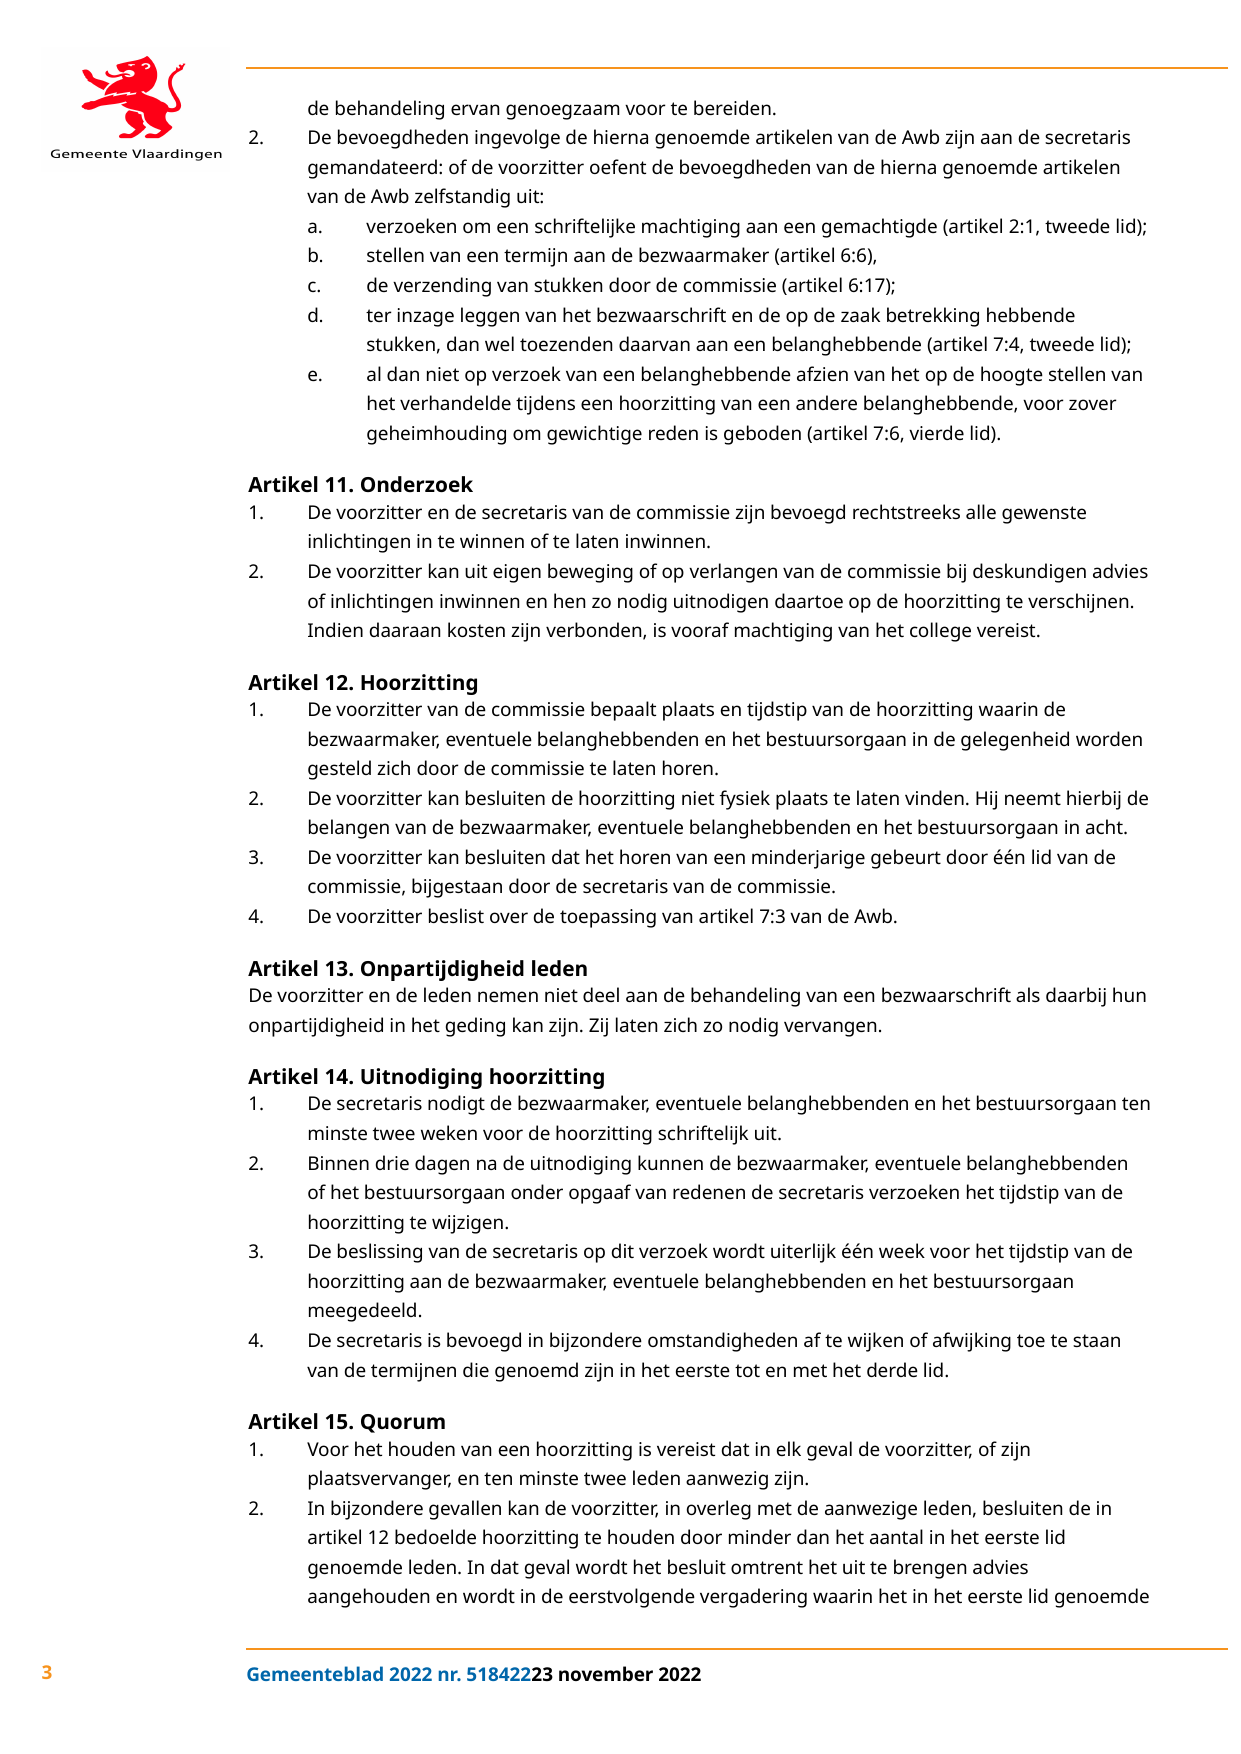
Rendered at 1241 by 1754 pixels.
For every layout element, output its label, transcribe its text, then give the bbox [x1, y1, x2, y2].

list De voorzitter beslist over de toepassing van artikel 7:3 van de Awb. [248, 903, 1152, 929]
list de behandeling ervan genoegzaam voor te bereiden. [248, 95, 1152, 121]
list De voorzitter kan besluiten de hoorzitting niet fysiek plaats te laten vinden. Hij neemt hierbij de belangen van de bezwaarmaker, eventuele belanghebbenden en het bestuursorgaan in acht. [248, 785, 1152, 840]
list De bevoegdheden ingevolge de hierna genoemde artikelen van de Awb zijn aan de secretaris gemandateerd: of de voorzitter oefent de bevoegdheden van de hierna genoemde artikelen van de Awb zelfstandig uit: [248, 124, 1152, 209]
list De secretaris nodigt de bezwaarmaker, eventuele belanghebbenden en het bestuursorgaan ten minste twee weken voor de hoorzitting schriftelijk uit. [248, 1091, 1152, 1146]
list De secretaris is bevoegd in bijzondere omstandigheden af te wijken of afwijking toe te staan van de termijnen die genoemd zijn in het eerste tot en met het derde lid. [248, 1327, 1152, 1383]
list De voorzitter kan besluiten dat het horen van een minderjarige gebeurt door één lid van de commissie, bijgestaan door de secretaris van de commissie. [248, 844, 1152, 899]
list Voor het houden van een hoorzitting is vereist dat in elk geval de voorzitter, of zijn plaatsvervanger, en ten minste twee leden aanwezig zijn. [248, 1436, 1152, 1491]
text Artikel 13. Onpartijdigheid leden [248, 954, 1152, 982]
list verzoeken om een schriftelijke machtiging aan een gemachtigde (artikel 2:1, tweede lid); [307, 213, 1152, 239]
text Artikel 15. Quorum [248, 1407, 1152, 1436]
list De beslissing van de secretaris op dit verzoek wordt uiterlijk één week voor het tijdstip van de hoorzitting aan de bezwaarmaker, eventuele belanghebbenden en het bestuursorgaan meegedeeld. [248, 1238, 1152, 1323]
text Artikel 12. Hoorzitting [248, 668, 1152, 696]
list stellen van een termijn aan de bezwaarmaker (artikel 6:6), [307, 243, 1152, 268]
list ter inzage leggen van het bezwaarschrift en de op de zaak betrekking hebbende stukken, dan wel toezenden daarvan aan een belanghebbende (artikel 7:4, tweede lid); [307, 302, 1152, 357]
list Binnen drie dagen na de uitnodiging kunnen de bezwaarmaker, eventuele belanghebbenden of het bestuursorgaan onder opgaaf van redenen de secretaris verzoeken het tijdstip van de hoorzitting te wijzigen. [248, 1150, 1152, 1235]
text Artikel 14. Uitnodiging hoorzitting [248, 1062, 1152, 1091]
list De voorzitter en de secretaris van de commissie zijn bevoegd rechtstreeks alle gewenste inlichtingen in te winnen of te laten inwinnen. [248, 499, 1152, 554]
list De voorzitter kan uit eigen beweging of op verlangen van de commissie bij deskundigen advies of inlichtingen inwinnen en hen zo nodig uitnodigen daartoe op de hoorzitting te verschijnen. Indien daaraan kosten zijn verbonden, is vooraf machtiging van het college vereist. [248, 558, 1152, 643]
text Artikel 11. Onderzoek [248, 471, 1152, 499]
text De voorzitter en de leden nemen niet deel aan de behandeling van een bezwaarschrift als daarbij hun onpartijdigheid in het geding kan zijn. Zij laten zich zo nodig vervangen. [248, 982, 1152, 1037]
picture [41, 47, 231, 172]
list De voorzitter van de commissie bepaalt plaats en tijdstip van de hoorzitting waarin de bezwaarmaker, eventuele belanghebbenden en het bestuursorgaan in de gelegenheid worden gesteld zich door de commissie te laten horen. [248, 696, 1152, 781]
list de verzending van stukken door de commissie (artikel 6:17); [307, 272, 1152, 298]
list In bijzondere gevallen kan de voorzitter, in overleg met de aanwezige leden, besluiten de in artikel 12 bedoelde hoorzitting te houden door minder dan het aantal in het eerste lid genoemde leden. In dat geval wordt het besluit omtrent het uit te brengen advies aangehouden en wordt in de eerstvolgende vergadering waarin het in het eerste lid genoemde [248, 1495, 1152, 1609]
list al dan niet op verzoek van een belanghebbende afzien van het op de hoogte stellen van het verhandelde tijdens een hoorzitting van een andere belanghebbende, voor zover geheimhouding om gewichtige reden is geboden (artikel 7:6, vierde lid). [307, 361, 1152, 446]
